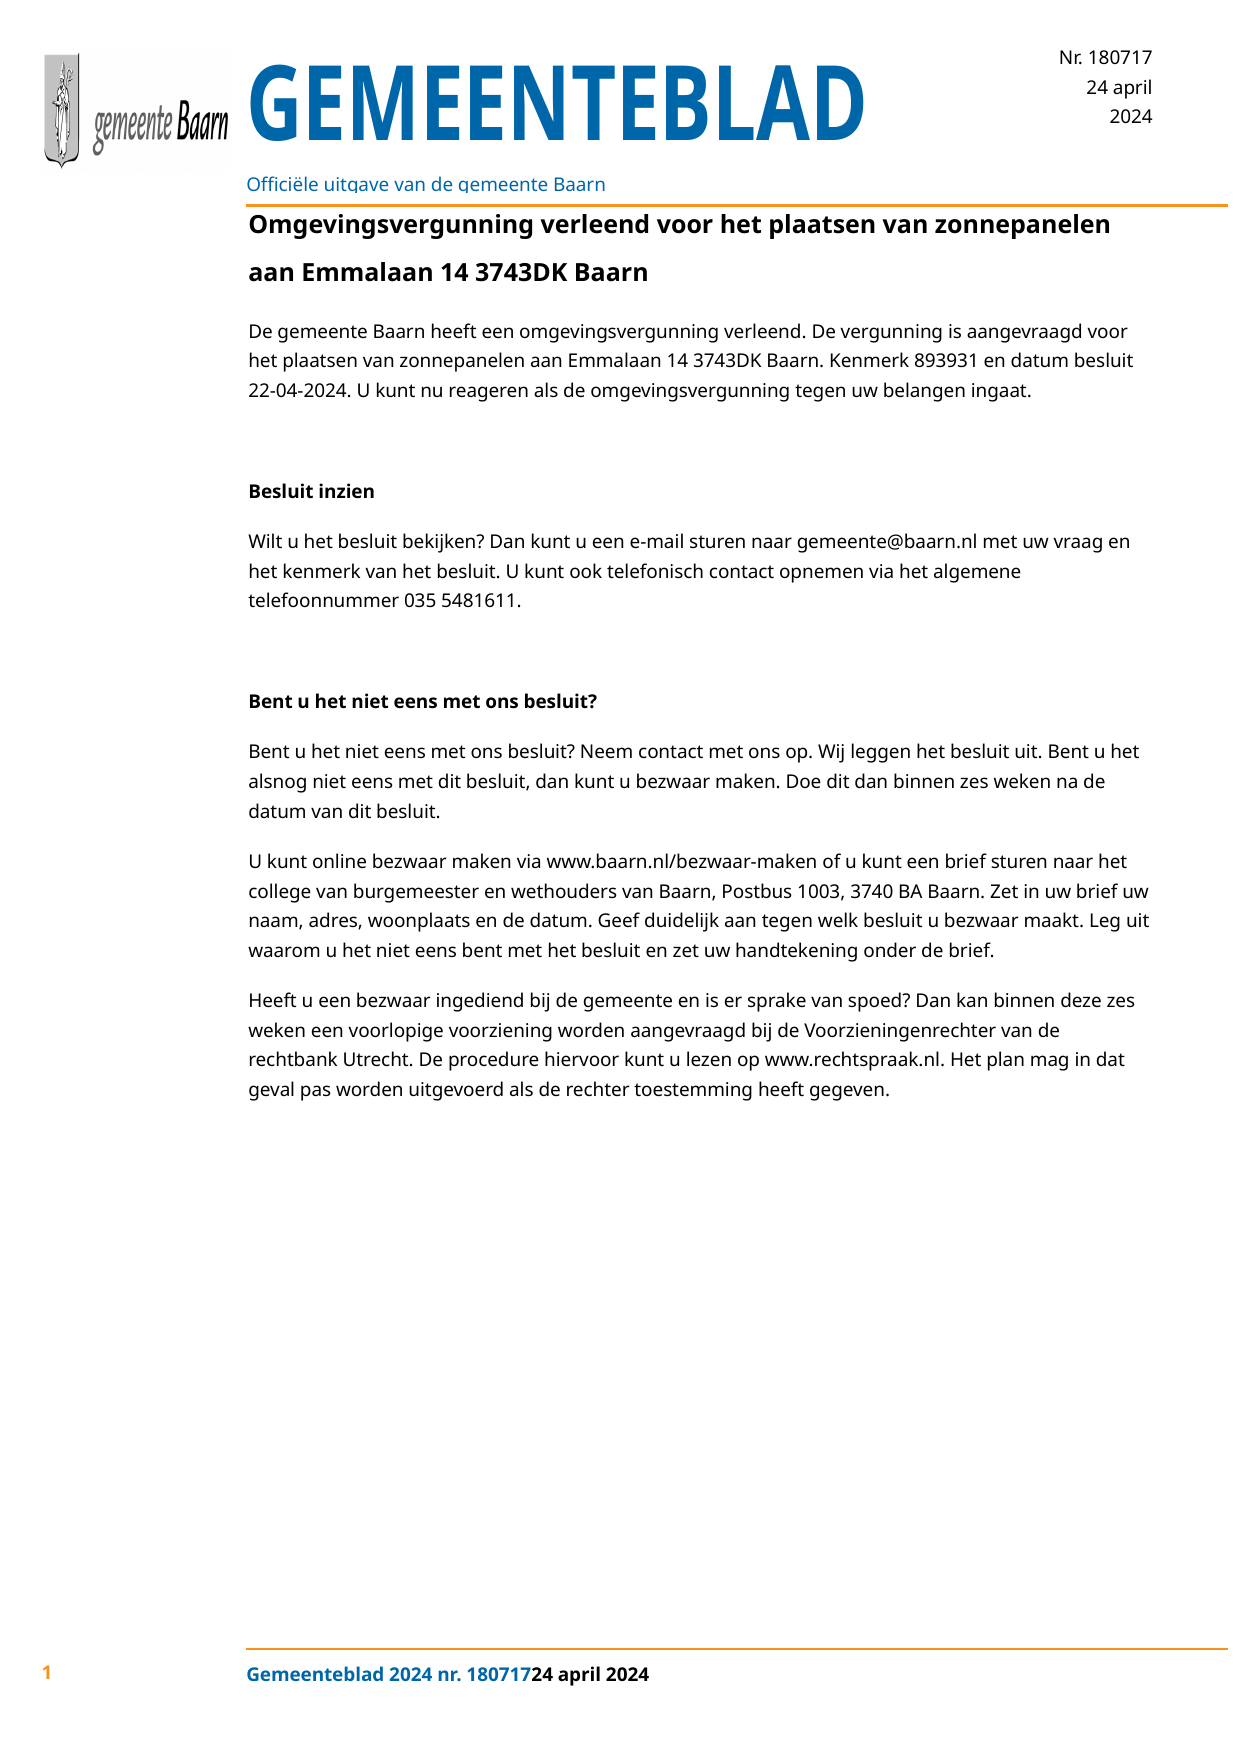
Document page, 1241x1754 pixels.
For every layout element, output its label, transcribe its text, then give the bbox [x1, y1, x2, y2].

text Bent u het niet eens met ons besluit? Neem contact met ons op. Wij leggen het besluit uit. Bent u het alsnog niet eens met dit besluit, dan kunt u bezwaar maken. Doe dit dan binnen zes weken na de datum van dit besluit. [248, 739, 1152, 824]
text Omgevingsvergunning verleend voor het plaatsen van zonnepanelen aan Emmalaan 14 3743DK Baarn [248, 207, 1152, 288]
text Bent u het niet eens met ons besluit? [248, 688, 1152, 714]
text Heeft u een bezwaar ingediend bij de gemeente en is er sprake van spoed? Dan kan binnen deze zes weken een voorlopige voorziening worden aangevraagd bij de Voorzieningenrechter van de rechtbank Utrecht. De procedure hiervoor kunt u lezen op www.rechtspraak.nl. Het plan mag in dat geval pas worden uitgevoerd als de rechter toestemming heeft gegeven. [248, 987, 1152, 1102]
text Wilt u het besluit bekijken? Dan kunt u een e-mail sturen naar gemeente@baarn.nl met uw vraag en het kenmerk van het besluit. U kunt ook telefonisch contact opnemen via het algemene telefoonnummer 035 5481611. [248, 528, 1152, 613]
picture [41, 47, 231, 172]
text De gemeente Baarn heeft een omgevingsvergunning verleend. De vergunning is aangevraagd voor het plaatsen van zonnepanelen aan Emmalaan 14 3743DK Baarn. Kenmerk 893931 en datum besluit 22-04-2024. U kunt nu reageren als de omgevingsvergunning tegen uw belangen ingaat. [248, 318, 1152, 403]
text U kunt online bezwaar maken via www.baarn.nl/bezwaar-maken of u kunt een brief sturen naar het college van burgemeester en wethouders van Baarn, Postbus 1003, 3740 BA Baarn. Zet in uw brief uw naam, adres, woonplaats en de datum. Geef duidelijk aan tegen welk besluit u bezwaar maakt. Leg uit waarom u het niet eens bent met het besluit en zet uw handtekening onder de brief. [248, 848, 1152, 963]
text Besluit inzien [248, 478, 1152, 504]
